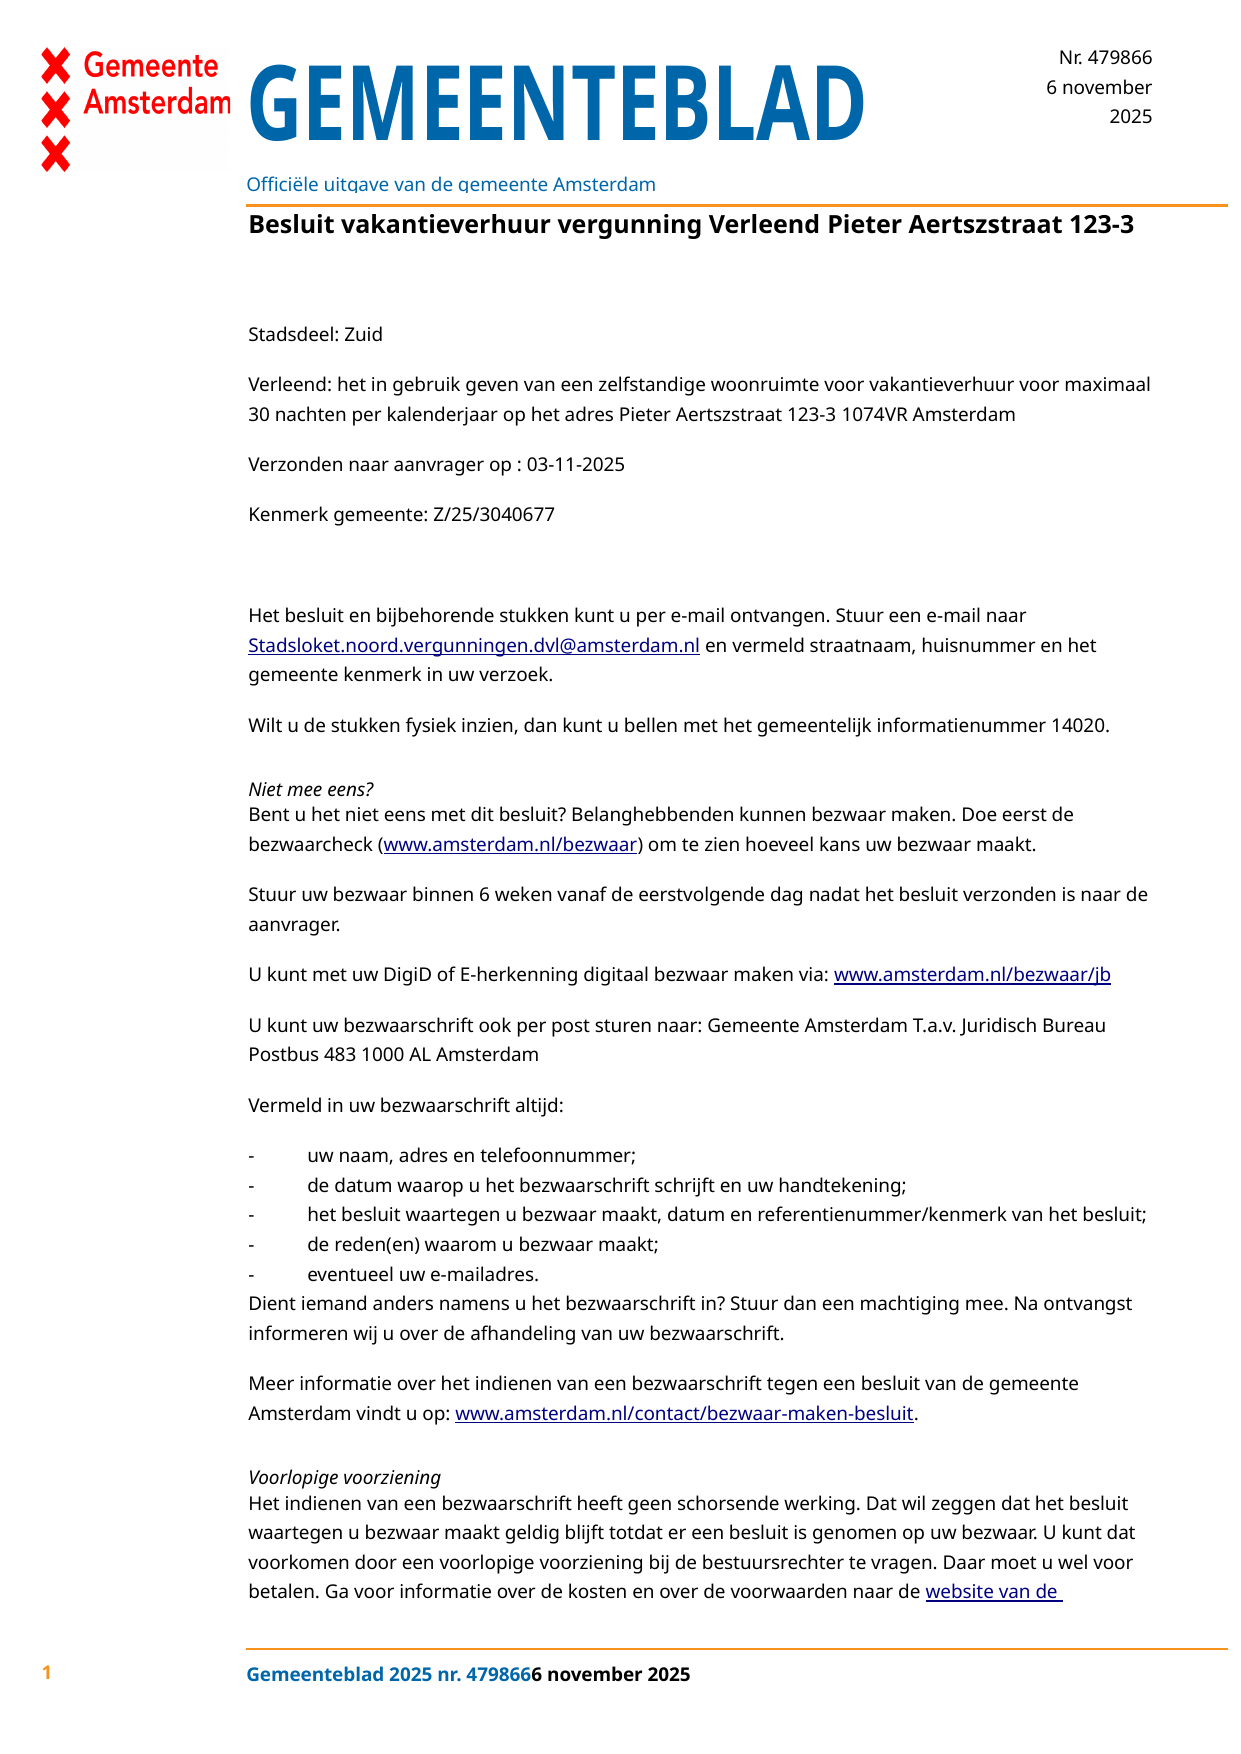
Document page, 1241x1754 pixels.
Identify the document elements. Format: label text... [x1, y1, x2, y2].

text Verzonden naar aanvrager op : 03-11-2025 [248, 451, 1152, 477]
picture [41, 47, 231, 172]
list uw naam, adres en telefoonnummer; [248, 1142, 1152, 1168]
list de datum waarop u het bezwaarschrift schrijft en uw handtekening; [248, 1172, 1152, 1198]
list eventueel uw e-mailadres. [248, 1261, 1152, 1287]
text Stuur uw bezwaar binnen 6 weken vanaf de eerstvolgende dag nadat het besluit verzonden is naar de aanvrager. [248, 882, 1152, 937]
text U kunt met uw DigiD of E-herkenning digitaal bezwaar maken via: www.amsterdam.nl/bezwaar/jb [248, 962, 1152, 987]
text Verleend: het in gebruik geven van een zelfstandige woonruimte voor vakantieverhuur voor maximaal 30 nachten per kalenderjaar op het adres Pieter Aertszstraat 123-3 1074VR Amsterdam [248, 371, 1152, 426]
text Besluit vakantieverhuur vergunning Verleend Pieter Aertszstraat 123-3 [248, 207, 1152, 241]
list de reden(en) waarom u bezwaar maakt; [248, 1231, 1152, 1257]
text Niet mee eens? [248, 776, 1152, 802]
text Bent u het niet eens met dit besluit? Belanghebbenden kunnen bezwaar maken. Doe eerst de bezwaarcheck (www.amsterdam.nl/bezwaar) om te zien hoeveel kans uw bezwaar maakt. [248, 802, 1152, 857]
text Dient iemand anders namens u het bezwaarschrift in? Stuur dan een machtiging mee. Na ontvangst informeren wij u over de afhandeling van uw bezwaarschrift. [248, 1290, 1152, 1346]
text Stadsdeel: Zuid [248, 321, 1152, 346]
text Vermeld in uw bezwaarschrift altijd: [248, 1092, 1152, 1118]
text Meer informatie over het indienen van een bezwaarschrift tegen een besluit van de gemeente Amsterdam vindt u op: www.amsterdam.nl/contact/bezwaar-maken-besluit. [248, 1370, 1152, 1426]
text Voorlopige voorziening [248, 1464, 1152, 1490]
text Kenmerk gemeente: Z/25/3040677 [248, 502, 1152, 527]
text Het besluit en bijbehorende stukken kunt u per e-mail ontvangen. Stuur een e-mail naar Stadsloket.noord.vergunningen.dvl@amsterdam.nl en vermeld straatnaam, huisnummer en het gemeente kenmerk in uw verzoek. [248, 602, 1152, 687]
list het besluit waartegen u bezwaar maakt, datum en referentienummer/kenmerk van het besluit; [248, 1202, 1152, 1227]
text Wilt u de stukken fysiek inzien, dan kunt u bellen met het gemeentelijk informatienummer 14020. [248, 712, 1152, 738]
text U kunt uw bezwaarschrift ook per post sturen naar: Gemeente Amsterdam T.a.v. Juridisch Bureau Postbus 483 1000 AL Amsterdam [248, 1012, 1152, 1067]
text Het indienen van een bezwaarschrift heeft geen schorsende werking. Dat wil zeggen dat het besluit waartegen u bezwaar maakt geldig blijft totdat er een besluit is genomen op uw bezwaar. U kunt dat voorkomen door een voorlopige voorziening bij de bestuursrechter te vragen. Daar moet u wel voor betalen. Ga voor informatie over de kosten en over de voorwaarden naar de website van de [248, 1490, 1152, 1604]
